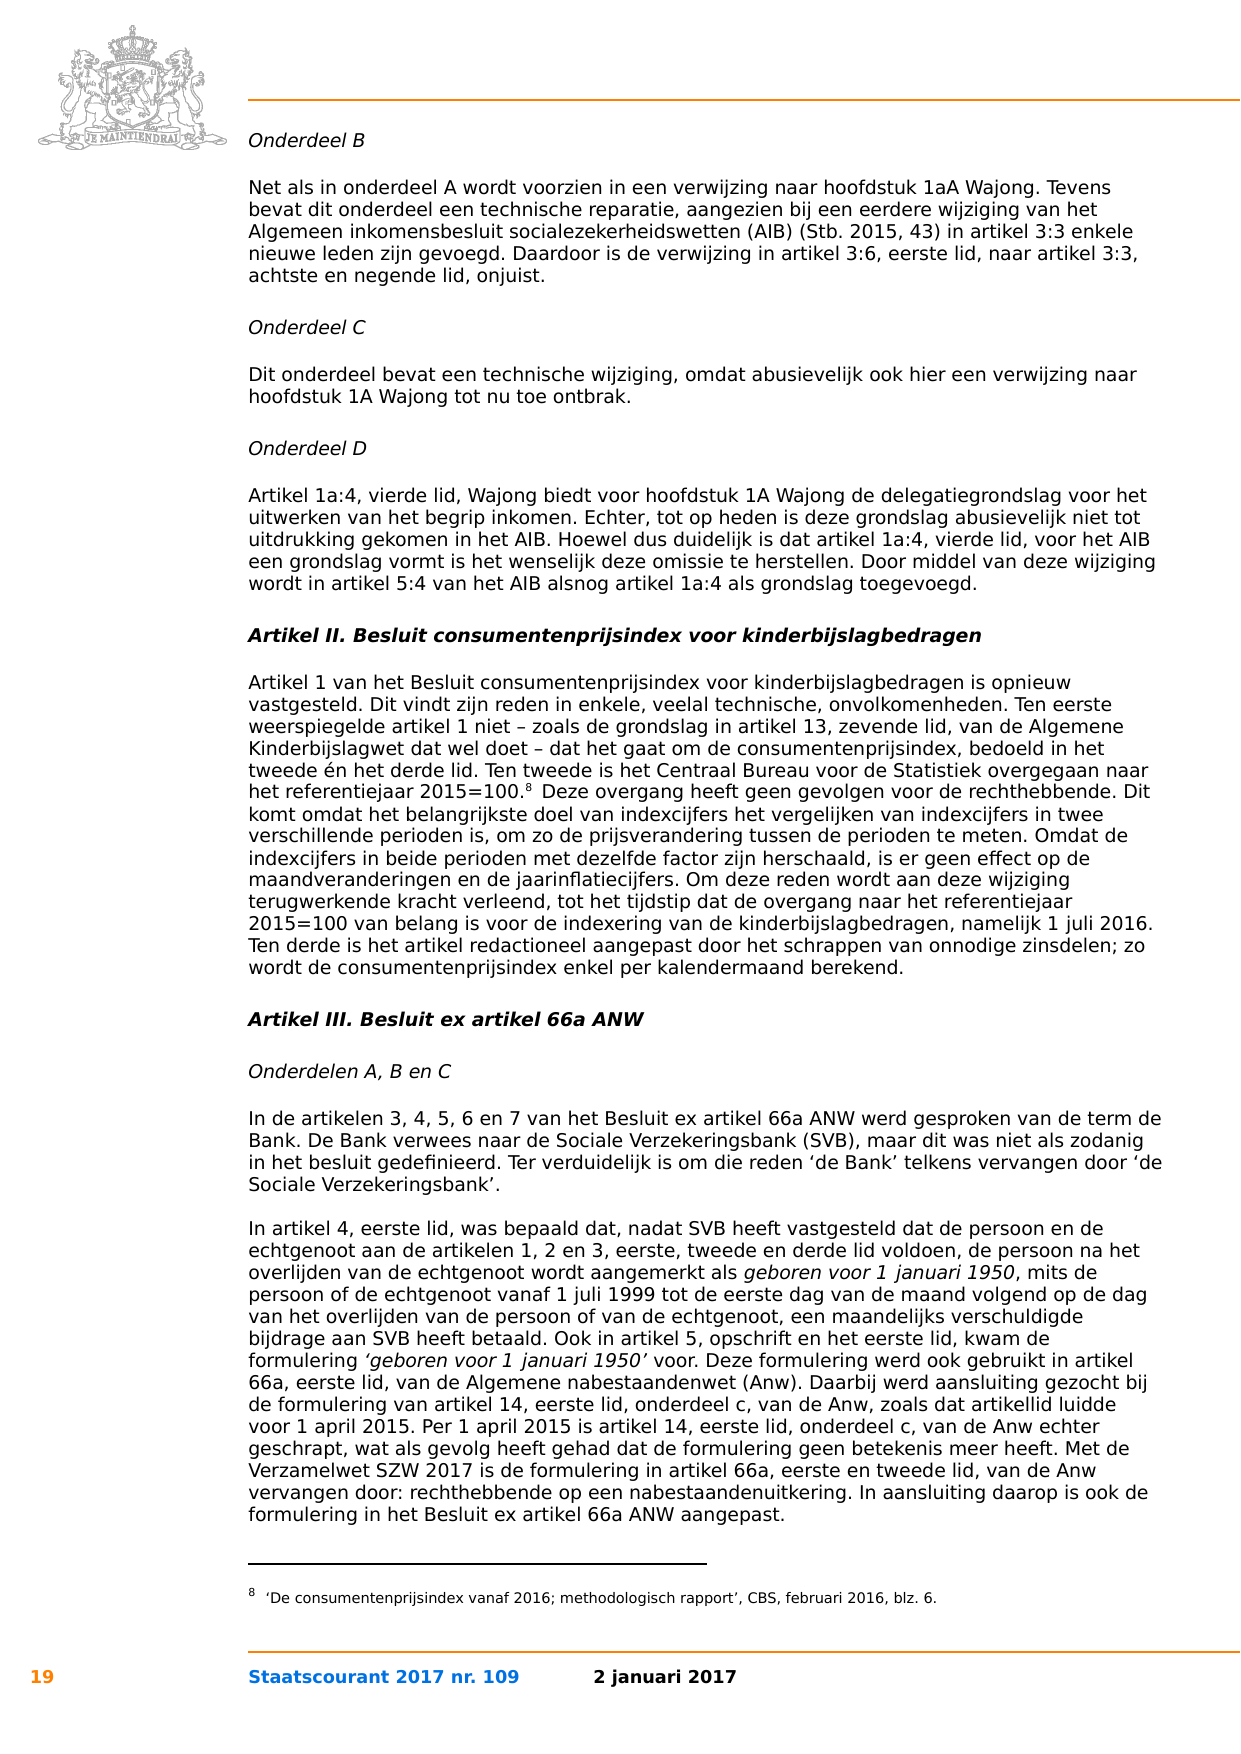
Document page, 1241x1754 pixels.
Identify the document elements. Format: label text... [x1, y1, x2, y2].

subtitle Onderdelen A, B en C [248, 1061, 1163, 1083]
subtitle Onderdeel D [248, 438, 1163, 460]
text Net als in onderdeel A wordt voorzien in een verwijzing naar hoofdstuk 1aA Wajong. Tevens bevat dit onderdeel een technische reparatie, aangezien bij een eerdere wijziging van het Algemeen inkomensbesluit socialezekerheidswetten (AIB) (Stb. 2015, 43) in artikel 3:3 enkele nieuwe leden zijn gevoegd. Daardoor is de verwijzing in artikel 3:6, eerste lid, naar artikel 3:3, achtste en negende lid, onjuist. [248, 177, 1163, 287]
text Artikel 1 van het Besluit consumentenprijsindex voor kinderbijslagbedragen is opnieuw vastgesteld. Dit vindt zijn reden in enkele, veelal technische, onvolkomenheden. Ten eerste weerspiegelde artikel 1 niet – zoals de grondslag in artikel 13, zevende lid, van de Algemene Kinderbijslagwet dat wel doet – dat het gaat om de consumentenprijsindex, bedoeld in het tweede én het derde lid. Ten tweede is het Centraal Bureau voor de Statistiek overgegaan naar het referentiejaar 2015=100. Deze overgang heeft geen gevolgen voor de rechthebbende. Dit komt omdat het belangrijkste doel van indexcijfers het vergelijken van indexcijfers in twee verschillende perioden is, om zo de prijsverandering tussen de perioden te meten. Omdat de indexcijfers in beide perioden met dezelfde factor zijn herschaald, is er geen effect op de maandveranderingen en de jaarinflatiecijfers. Om deze reden wordt aan deze wijziging terugwerkende kracht verleend, tot het tijdstip dat de overgang naar het referentiejaar 2015=100 van belang is voor de indexering van de kinderbijslagbedragen, namelijk 1 juli 2016. Ten derde is het artikel redactioneel aangepast door het schrappen van onnodige zinsdelen; zo wordt de consumentenprijsindex enkel per kalendermaand berekend. [248, 672, 1163, 979]
text Artikel 1a:4, vierde lid, Wajong biedt voor hoofdstuk 1A Wajong de delegatiegrondslag voor het uitwerken van het begrip inkomen. Echter, tot op heden is deze grondslag abusievelijk niet tot uitdrukking gekomen in het AIB. Hoewel dus duidelijk is dat artikel 1a:4, vierde lid, voor het AIB een grondslag vormt is het wenselijk deze omissie te herstellen. Door middel van deze wijziging wordt in artikel 5:4 van het AIB alsnog artikel 1a:4 als grondslag toegevoegd. [248, 485, 1163, 594]
picture [38, 25, 227, 150]
text In de artikelen 3, 4, 5, 6 en 7 van het Besluit ex artikel 66a ANW werd gesproken van de term de Bank. De Bank verwees naar de Sociale Verzekeringsbank (SVB), maar dit was niet als zodanig in het besluit gedefinieerd. Ter verduidelijk is om die reden ‘de Bank’ telkens vervangen door ‘de Sociale Verzekeringsbank’. [248, 1108, 1163, 1196]
subtitle Artikel III. Besluit ex artikel 66a ANW [248, 1009, 1163, 1031]
text Dit onderdeel bevat een technische wijziging, omdat abusievelijk ook hier een verwijzing naar hoofdstuk 1A Wajong tot nu toe ontbrak. [248, 364, 1163, 408]
subtitle Onderdeel C [248, 317, 1163, 339]
text In artikel 4, eerste lid, was bepaald dat, nadat SVB heeft vastgesteld dat de persoon en de echtgenoot aan de artikelen 1, 2 en 3, eerste, tweede en derde lid voldoen, de persoon na het overlijden van de echtgenoot wordt aangemerkt als geboren voor 1 januari 1950, mits de persoon of de echtgenoot vanaf 1 juli 1999 tot de eerste dag van de maand volgend op de dag van het overlijden van de persoon of van de echtgenoot, een maandelijks verschuldigde bijdrage aan SVB heeft betaald. Ook in artikel 5, opschrift en het eerste lid, kwam de formulering ‘geboren voor 1 januari 1950’ voor. Deze formulering werd ook gebruikt in artikel 66a, eerste lid, van de Algemene nabestaandenwet (Anw). Daarbij werd aansluiting gezocht bij de formulering van artikel 14, eerste lid, onderdeel c, van de Anw, zoals dat artikellid luidde voor 1 april 2015. Per 1 april 2015 is artikel 14, eerste lid, onderdeel c, van de Anw echter geschrapt, wat als gevolg heeft gehad dat de formulering geen betekenis meer heeft. Met de Verzamelwet SZW 2017 is de formulering in artikel 66a, eerste en tweede lid, van de Anw vervangen door: rechthebbende op een nabestaandenuitkering. In aansluiting daarop is ook de formulering in het Besluit ex artikel 66a ANW aangepast. [248, 1218, 1163, 1526]
subtitle Onderdeel B [248, 130, 1163, 152]
text ‘De consumentenprijsindex vanaf 2016; methodologisch rapport’, CBS, februari 2016, blz. 6. [248, 1586, 1163, 1608]
subtitle Artikel II. Besluit consumentenprijsindex voor kinderbijslagbedragen [248, 624, 1163, 647]
